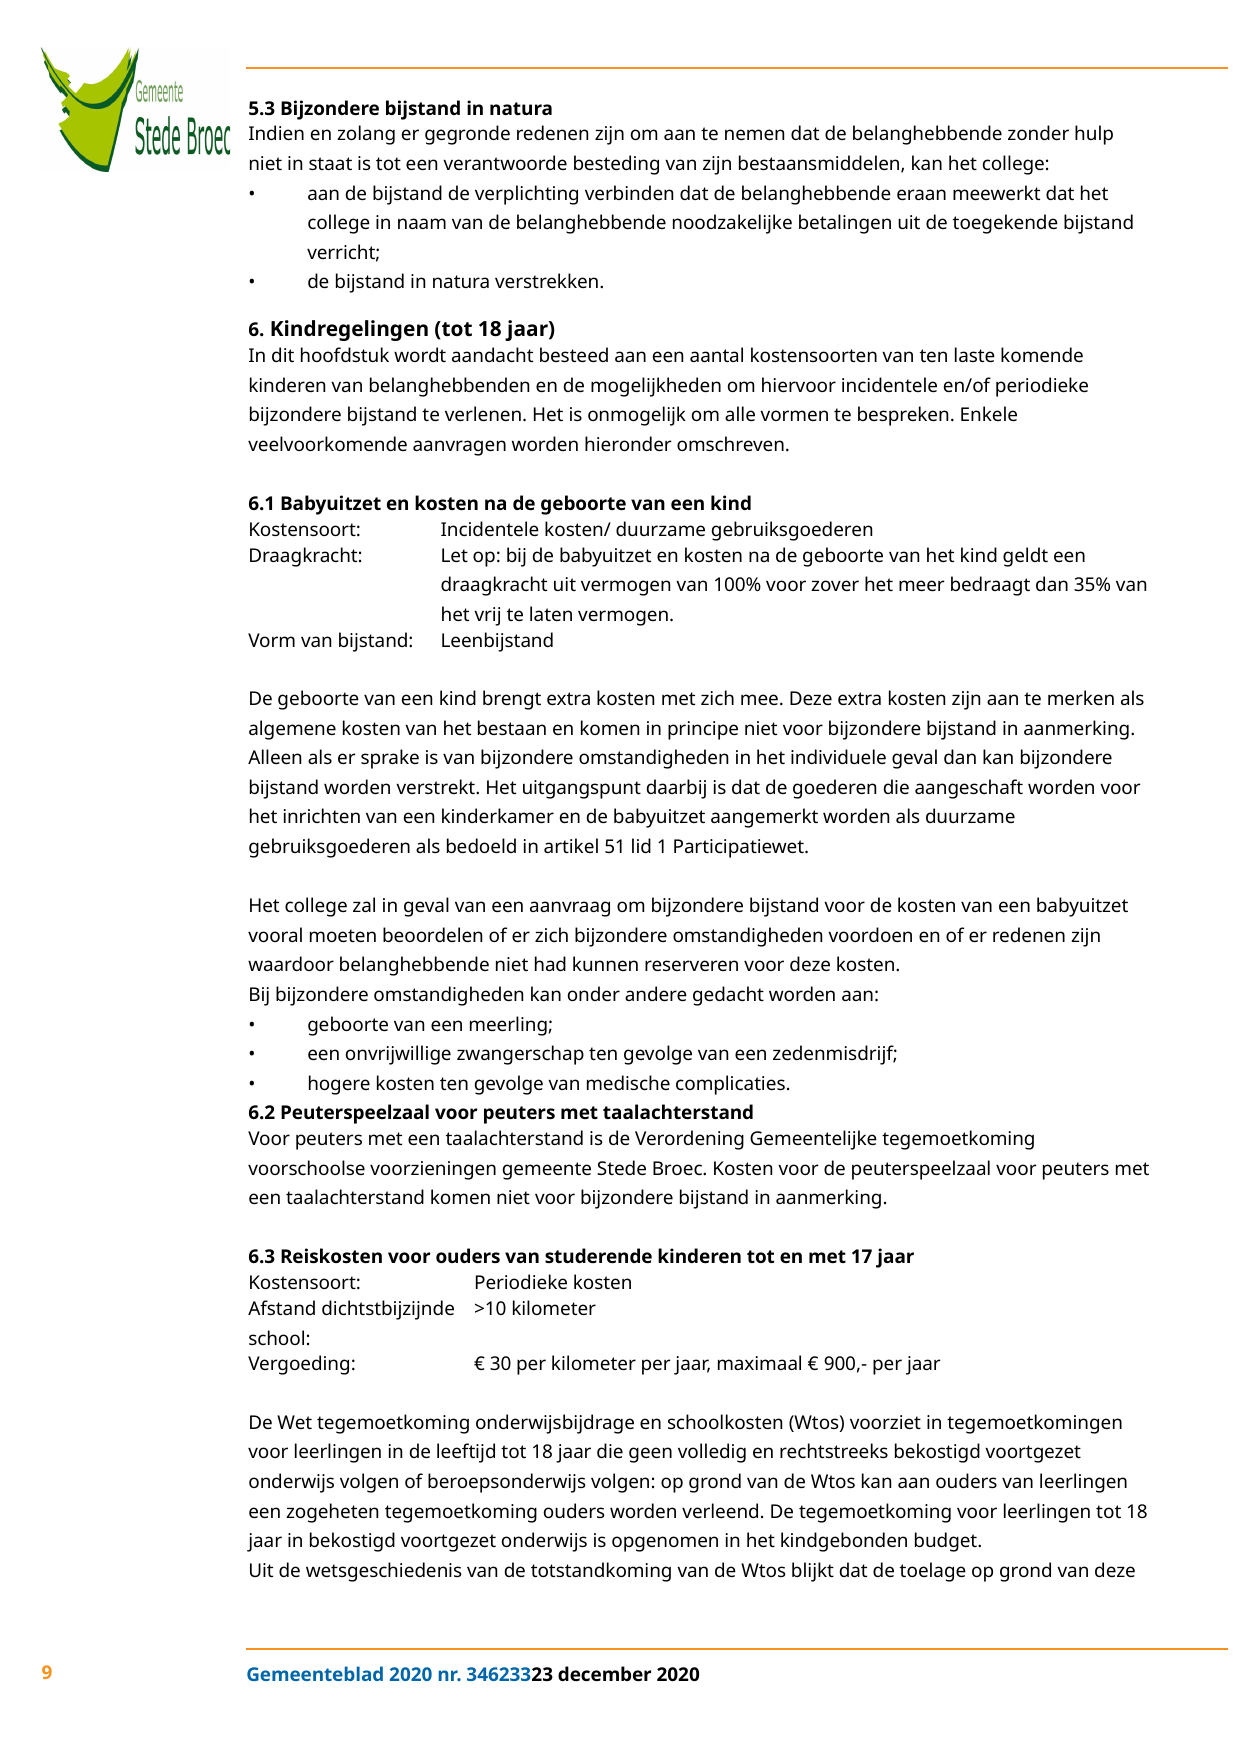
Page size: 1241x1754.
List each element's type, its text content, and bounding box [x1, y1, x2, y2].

picture [41, 47, 231, 172]
table_cell >10 kilometer [474, 1295, 1152, 1351]
text 6.1 Babyuitzet en kosten na de geboorte van een kind [248, 490, 1152, 516]
text Het college zal in geval van een aanvraag om bijzondere bijstand voor de kosten van een babyuitzet vooral moeten beoordelen of er zich bijzondere omstandigheden voordoen en of er redenen zijn waardoor belanghebbende niet had kunnen reserveren voor deze kosten. [248, 892, 1152, 977]
text In dit hoofdstuk wordt aandacht besteed aan een aantal kostensoorten van ten laste komende kinderen van belanghebbenden en de mogelijkheden om hiervoor incidentele en/of periodieke bijzondere bijstand te verlenen. Het is onmogelijk om alle vormen te bespreken. Enkele veelvoorkomende aanvragen worden hieronder omschreven. [248, 342, 1152, 457]
table_cell Draagkracht: [248, 542, 440, 627]
table_header Incidentele kosten/ duurzame gebruiksgoederen [440, 516, 1152, 542]
table_header Kostensoort: [248, 516, 440, 542]
list hogere kosten ten gevolge van medische complicaties. [248, 1070, 1152, 1096]
table_header Kostensoort: [248, 1270, 474, 1295]
list geboorte van een meerling; [248, 1011, 1152, 1037]
text 6.2 Peuterspeelzaal voor peuters met taalachterstand [248, 1099, 1152, 1125]
table_cell Let op: bij de babyuitzet en kosten na de geboorte van het kind geldt een draagkracht uit vermogen van 100% voor zover het meer bedraagt dan 35% van het vrij te laten vermogen. [440, 542, 1152, 627]
list aan de bijstand de verplichting verbinden dat de belanghebbende eraan meewerkt dat het college in naam van de belanghebbende noodzakelijke betalingen uit de toegekende bijstand verricht; [248, 180, 1152, 264]
text Voor peuters met een taalachterstand is de Verordening Gemeentelijke tegemoetkoming voorschoolse voorzieningen gemeente Stede Broec. Kosten voor de peuterspeelzaal voor peuters met een taalachterstand komen niet voor bijzondere bijstand in aanmerking. [248, 1125, 1152, 1210]
text De geboorte van een kind brengt extra kosten met zich mee. Deze extra kosten zijn aan te merken als algemene kosten van het bestaan en komen in principe niet voor bijzondere bijstand in aanmerking. Alleen als er sprake is van bijzondere omstandigheden in het individuele geval dan kan bijzondere bijstand worden verstrekt. Het uitgangspunt daarbij is dat de goederen die aangeschaft worden voor het inrichten van een kinderkamer en de babyuitzet aangemerkt worden als duurzame gebruiksgoederen als bedoeld in artikel 51 lid 1 Participatiewet. [248, 685, 1152, 859]
text Uit de wetsgeschiedenis van de totstandkoming van de Wtos blijkt dat de toelage op grond van deze [248, 1557, 1152, 1583]
text 6. Kindregelingen (tot 18 jaar) [248, 314, 1152, 342]
table_cell Leenbijstand [440, 627, 1152, 653]
table_header Periodieke kosten [474, 1270, 1152, 1295]
table_cell € 30 per kilometer per jaar, maximaal € 900,- per jaar [474, 1351, 1152, 1376]
text Indien en zolang er gegronde redenen zijn om aan te nemen dat de belanghebbende zonder hulp niet in staat is tot een verantwoorde besteding van zijn bestaansmiddelen, kan het college: [248, 121, 1152, 176]
list een onvrijwillige zwangerschap ten gevolge van een zedenmisdrijf; [248, 1040, 1152, 1066]
text 6.3 Reiskosten voor ouders van studerende kinderen tot en met 17 jaar [248, 1244, 1152, 1269]
list de bijstand in natura verstrekken. [248, 268, 1152, 294]
table_cell Vorm van bijstand: [248, 627, 440, 653]
text De Wet tegemoetkoming onderwijsbijdrage en schoolkosten (Wtos) voorziet in tegemoetkomingen voor leerlingen in de leeftijd tot 18 jaar die geen volledig en rechtstreeks bekostigd voortgezet onderwijs volgen of beroepsonderwijs volgen: op grond van de Wtos kan aan ouders van leerlingen een zogeheten tegemoetkoming ouders worden verleend. De tegemoetkoming voor leerlingen tot 18 jaar in bekostigd voortgezet onderwijs is opgenomen in het kindgebonden budget. [248, 1409, 1152, 1553]
table_cell Afstand dichtstbijzijnde school: [248, 1295, 474, 1351]
text 5.3 Bijzondere bijstand in natura [248, 95, 1152, 121]
table_cell Vergoeding: [248, 1351, 474, 1376]
text Bij bijzondere omstandigheden kan onder andere gedacht worden aan: [248, 981, 1152, 1007]
